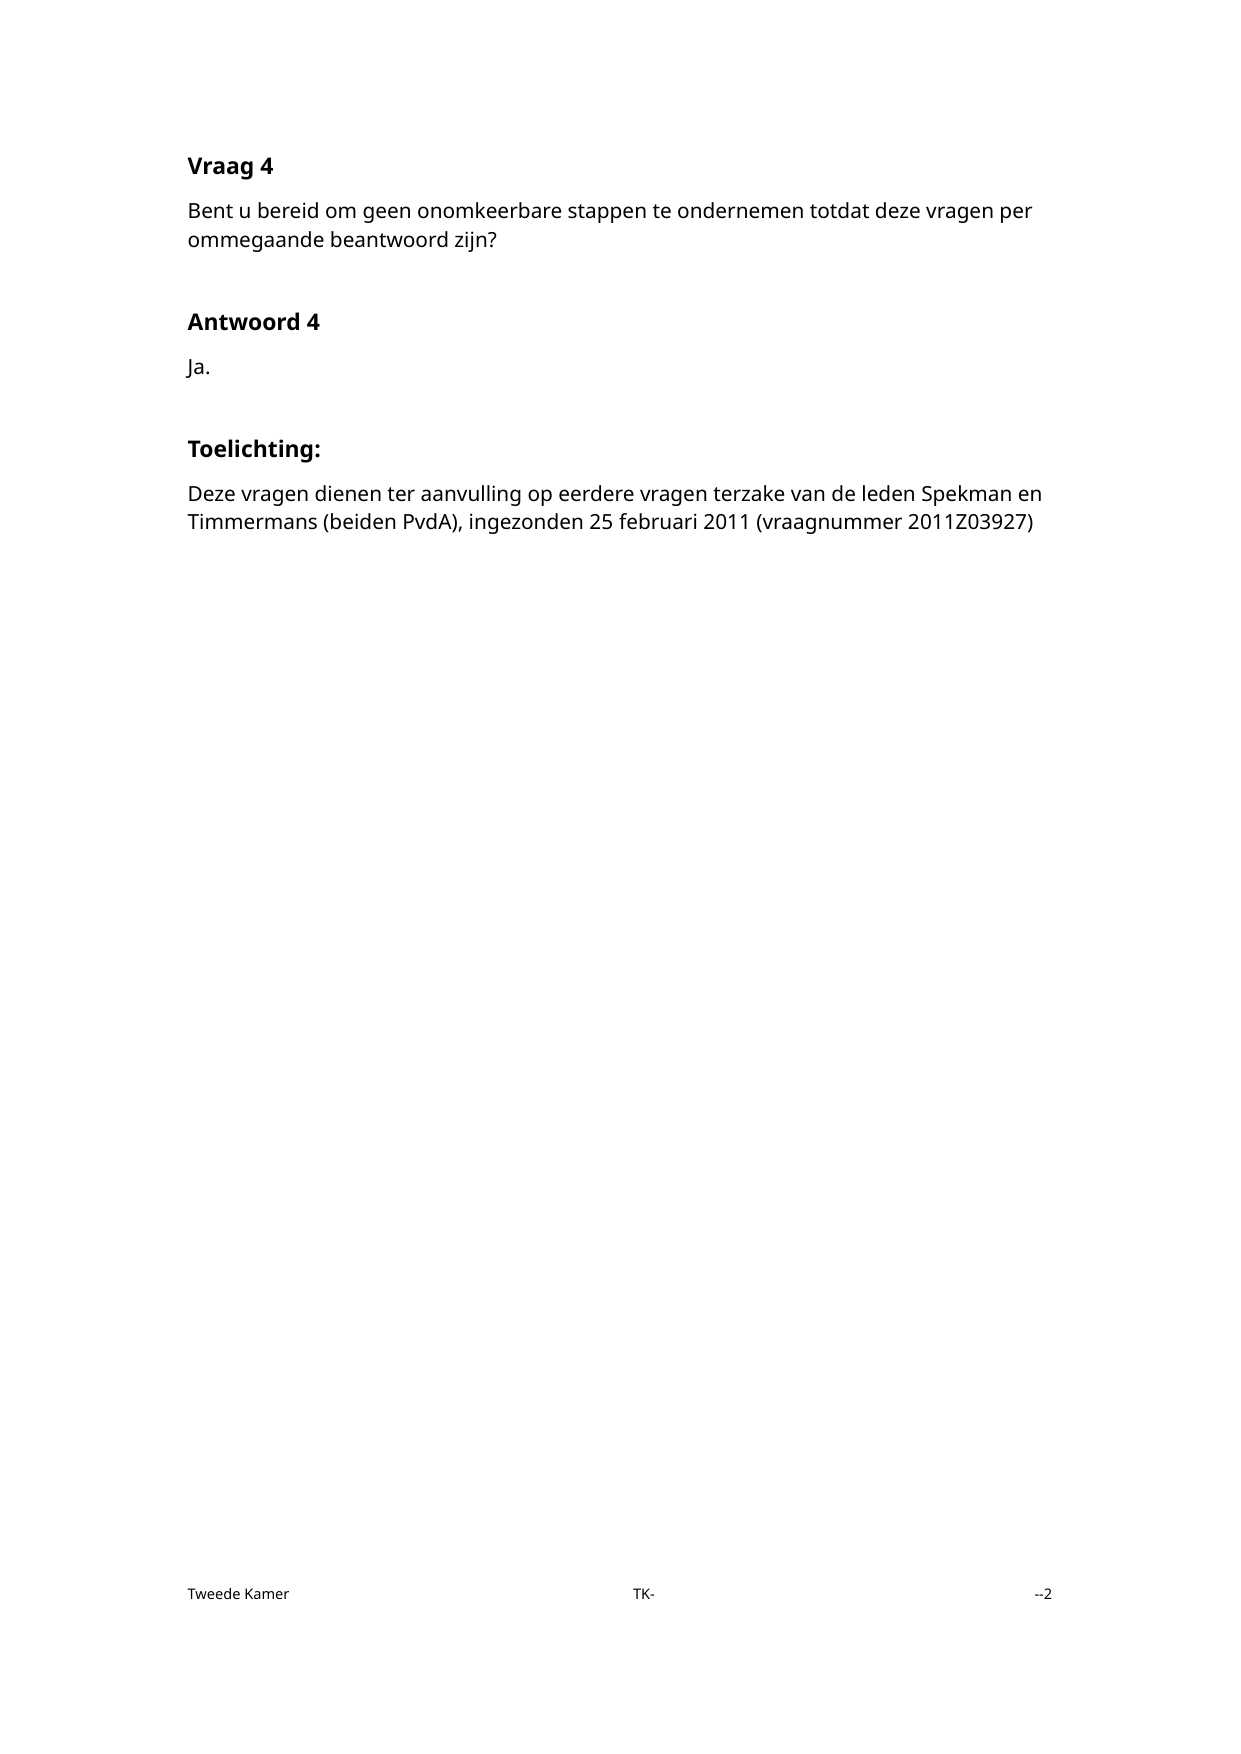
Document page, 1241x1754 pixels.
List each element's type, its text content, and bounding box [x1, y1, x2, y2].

text Bent u bereid om geen onomkeerbare stappen te ondernemen totdat deze vragen per ommegaande beantwoord zijn? [187, 196, 1053, 253]
text Ja. [187, 352, 1053, 380]
subtitle Vraag 4 [187, 150, 1053, 181]
subtitle Antwoord 4 [187, 306, 1053, 337]
subtitle Toelichting: [187, 433, 1053, 464]
text Deze vragen dienen ter aanvulling op eerdere vragen terzake van de leden Spekman en Timmermans (beiden PvdA), ingezonden 25 februari 2011 (vraagnummer 2011Z03927) [187, 479, 1053, 536]
